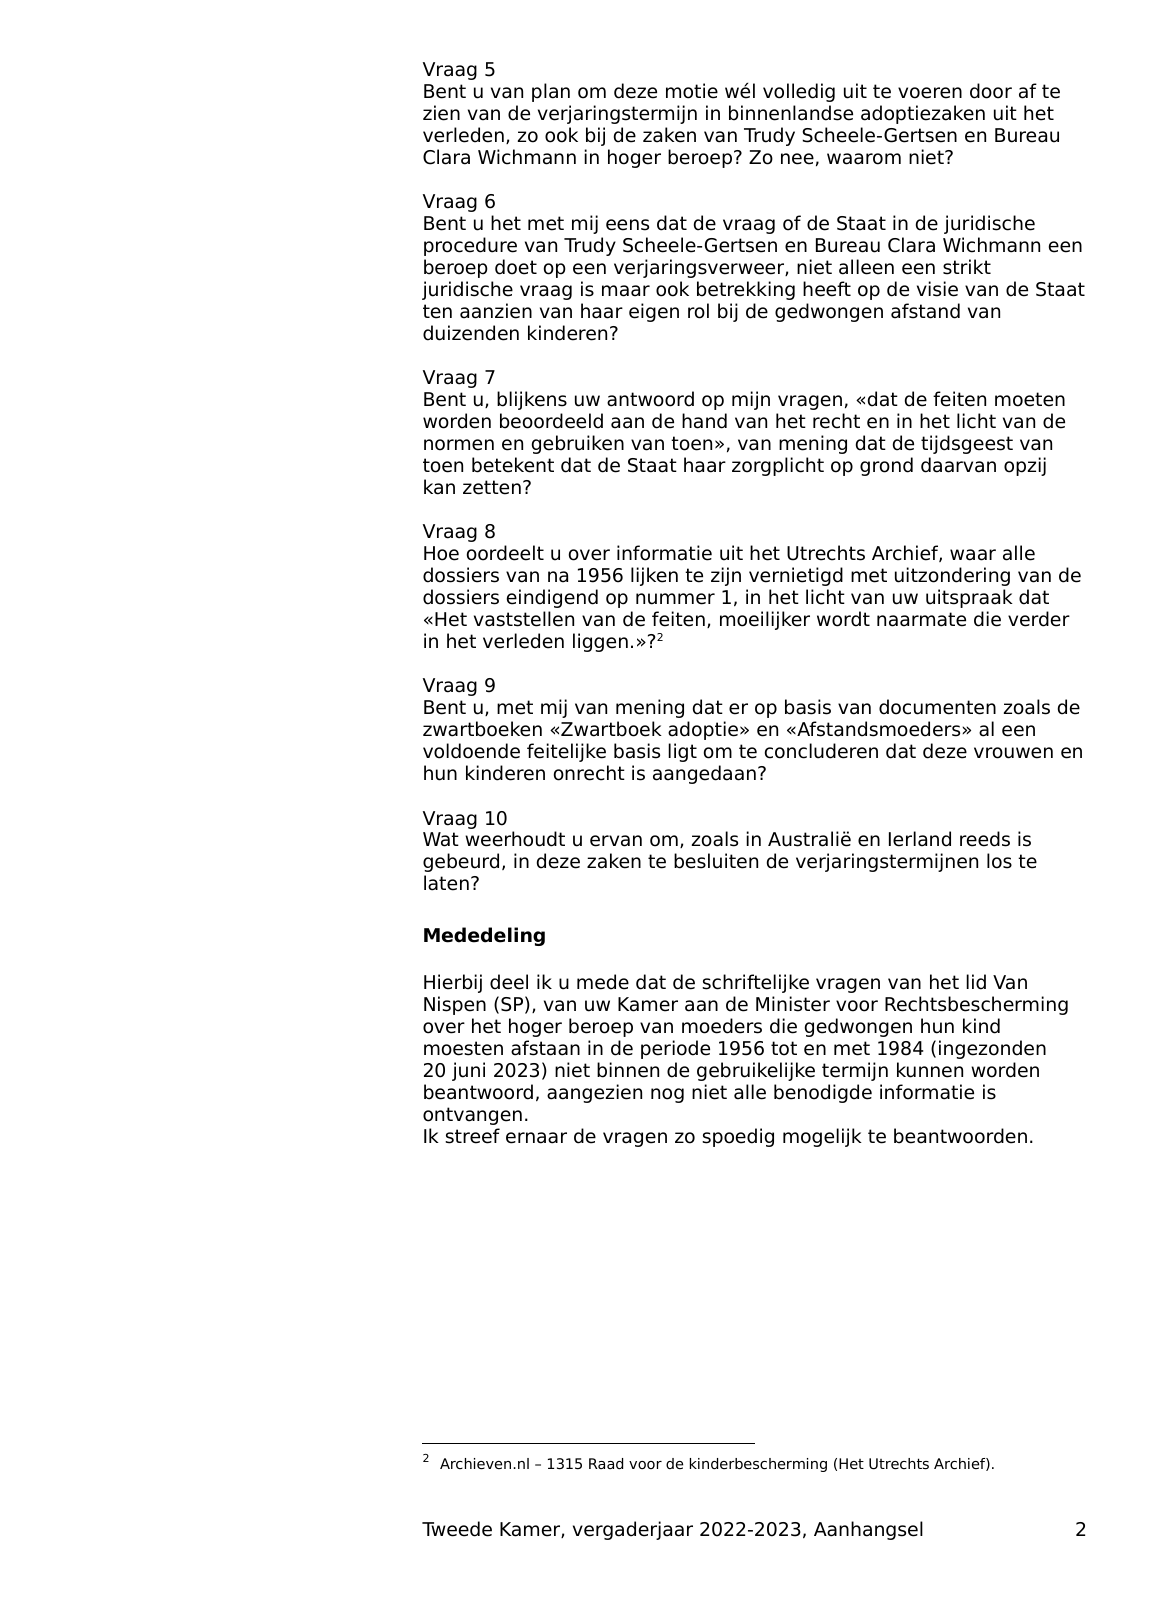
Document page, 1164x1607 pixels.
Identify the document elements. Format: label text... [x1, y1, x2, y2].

text Bent u het met mij eens dat de vraag of de Staat in de juridische procedure van Trudy Scheele-Gertsen en Bureau Clara Wichmann een beroep doet op een verjaringsverweer, niet alleen een strikt juridische vraag is maar ook betrekking heeft op de visie van de Staat ten aanzien van haar eigen rol bij de gedwongen afstand van duizenden kinderen? [422, 213, 1087, 345]
text Hoe oordeelt u over informatie uit het Utrechts Archief, waar alle dossiers van na 1956 lijken te zijn vernietigd met uitzondering van de dossiers eindigend op nummer 1, in het licht van uw uitspraak dat «Het vaststellen van de feiten, moeilijker wordt naarmate die verder in het verleden liggen.»? [422, 543, 1087, 653]
text Bent u, blijkens uw antwoord op mijn vragen, «dat de feiten moeten worden beoordeeld aan de hand van het recht en in het licht van de normen en gebruiken van toen», van mening dat de tijdsgeest van toen betekent dat de Staat haar zorgplicht op grond daarvan opzij kan zetten? [422, 389, 1087, 499]
text Vraag 8 [422, 521, 1087, 543]
text Vraag 9 [422, 675, 1087, 697]
text Bent u, met mij van mening dat er op basis van documenten zoals de zwartboeken «Zwartboek adoptie» en «Afstandsmoeders» al een voldoende feitelijke basis ligt om te concluderen dat deze vrouwen en hun kinderen onrecht is aangedaan? [422, 697, 1087, 785]
text Vraag 5 [422, 59, 1087, 81]
text Vraag 6 [422, 191, 1087, 213]
text Vraag 10 [422, 807, 1087, 829]
text Wat weerhoudt u ervan om, zoals in Australië en Ierland reeds is gebeurd, in deze zaken te besluiten de verjaringstermijnen los te laten? [422, 829, 1087, 895]
text Archieven.nl – 1315 Raad voor de kinderbescherming (Het Utrechts Archief). [422, 1452, 1087, 1474]
text Bent u van plan om deze motie wél volledig uit te voeren door af te zien van de verjaringstermijn in binnenlandse adoptiezaken uit het verleden, zo ook bij de zaken van Trudy Scheele-Gertsen en Bureau Clara Wichmann in hoger beroep? Zo nee, waarom niet? [422, 81, 1087, 169]
text Ik streef ernaar de vragen zo spoedig mogelijk te beantwoorden. [422, 1126, 1087, 1148]
subtitle Mededeling [422, 925, 1087, 947]
text Hierbij deel ik u mede dat de schriftelijke vragen van het lid Van Nispen (SP), van uw Kamer aan de Minister voor Rechtsbescherming over het hoger beroep van moeders die gedwongen hun kind moesten afstaan in de periode 1956 tot en met 1984 (ingezonden 20 juni 2023) niet binnen de gebruikelijke termijn kunnen worden beantwoord, aangezien nog niet alle benodigde informatie is ontvangen. [422, 972, 1087, 1126]
text Vraag 7 [422, 367, 1087, 389]
